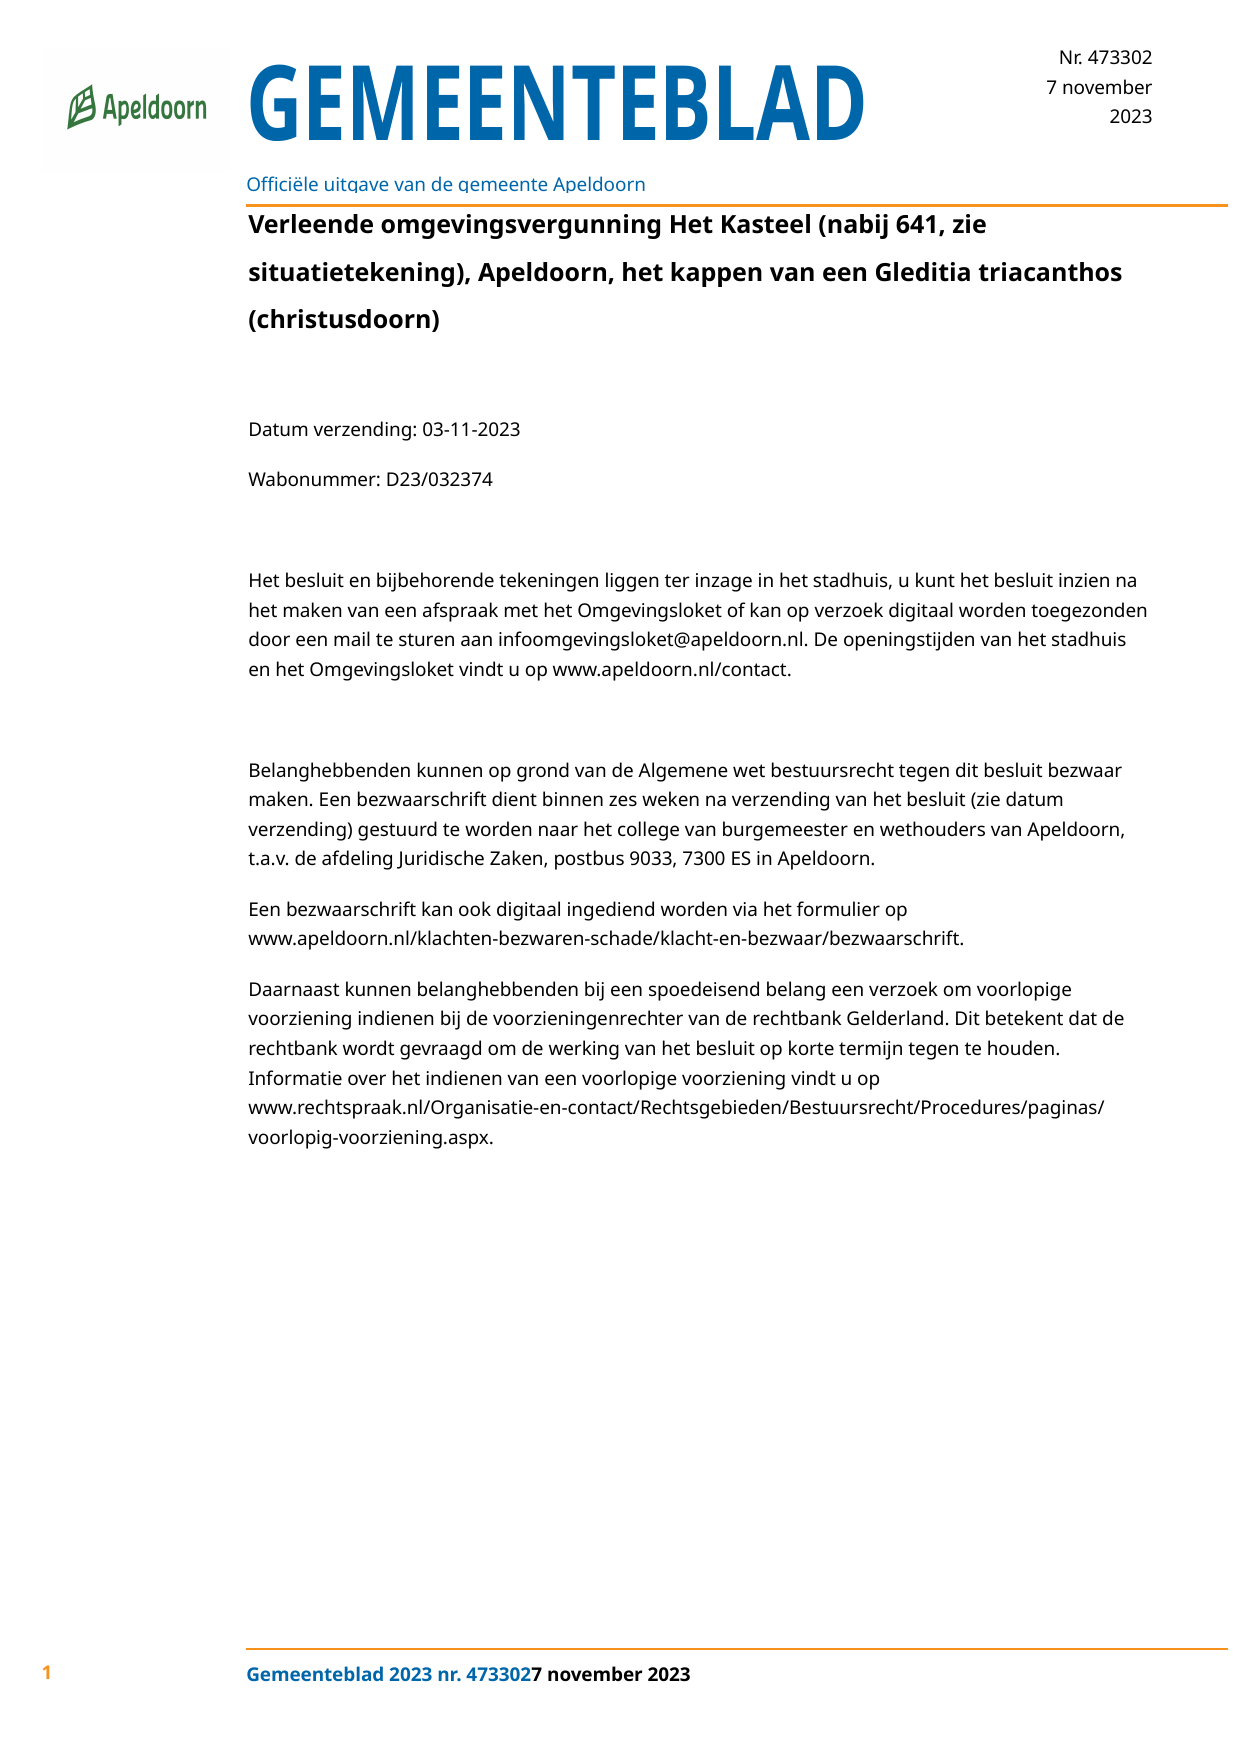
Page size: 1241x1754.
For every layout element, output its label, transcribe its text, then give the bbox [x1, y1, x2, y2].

text Wabonummer: D23/032374 [248, 466, 1152, 492]
picture [41, 47, 231, 172]
text Datum verzending: 03-11-2023 [248, 416, 1152, 442]
text Een bezwaarschrift kan ook digitaal ingediend worden via het formulier op www.apeldoorn.nl/klachten-bezwaren-schade/klacht-en-bezwaar/bezwaarschrift. [248, 896, 1152, 951]
text Het besluit en bijbehorende tekeningen liggen ter inzage in het stadhuis, u kunt het besluit inzien na het maken van een afspraak met het Omgevingsloket of kan op verzoek digitaal worden toegezonden door een mail te sturen aan infoomgevingsloket@apeldoorn.nl. De openingstijden van het stadhuis en het Omgevingsloket vindt u op www.apeldoorn.nl/contact. [248, 567, 1152, 682]
text Verleende omgevingsvergunning Het Kasteel (nabij 641, zie situatietekening), Apeldoorn, het kappen van een Gleditia triacanthos (christusdoorn) [248, 207, 1152, 336]
text Daarnaast kunnen belanghebbenden bij een spoedeisend belang een verzoek om voorlopige voorziening indienen bij de voorzieningenrechter van de rechtbank Gelderland. Dit betekent dat de rechtbank wordt gevraagd om de werking van het besluit op korte termijn tegen te houden. Informatie over het indienen van een voorlopige voorziening vindt u op www.rechtspraak.nl/Organisatie-en-contact/Rechtsgebieden/Bestuursrecht/Procedures/paginas/voorlopig-voorziening.aspx. [248, 976, 1152, 1149]
text Belanghebbenden kunnen op grond van de Algemene wet bestuursrecht tegen dit besluit bezwaar maken. Een bezwaarschrift dient binnen zes weken na verzending van het besluit (zie datum verzending) gestuurd te worden naar het college van burgemeester en wethouders van Apeldoorn, t.a.v. de afdeling Juridische Zaken, postbus 9033, 7300 ES in Apeldoorn. [248, 757, 1152, 871]
